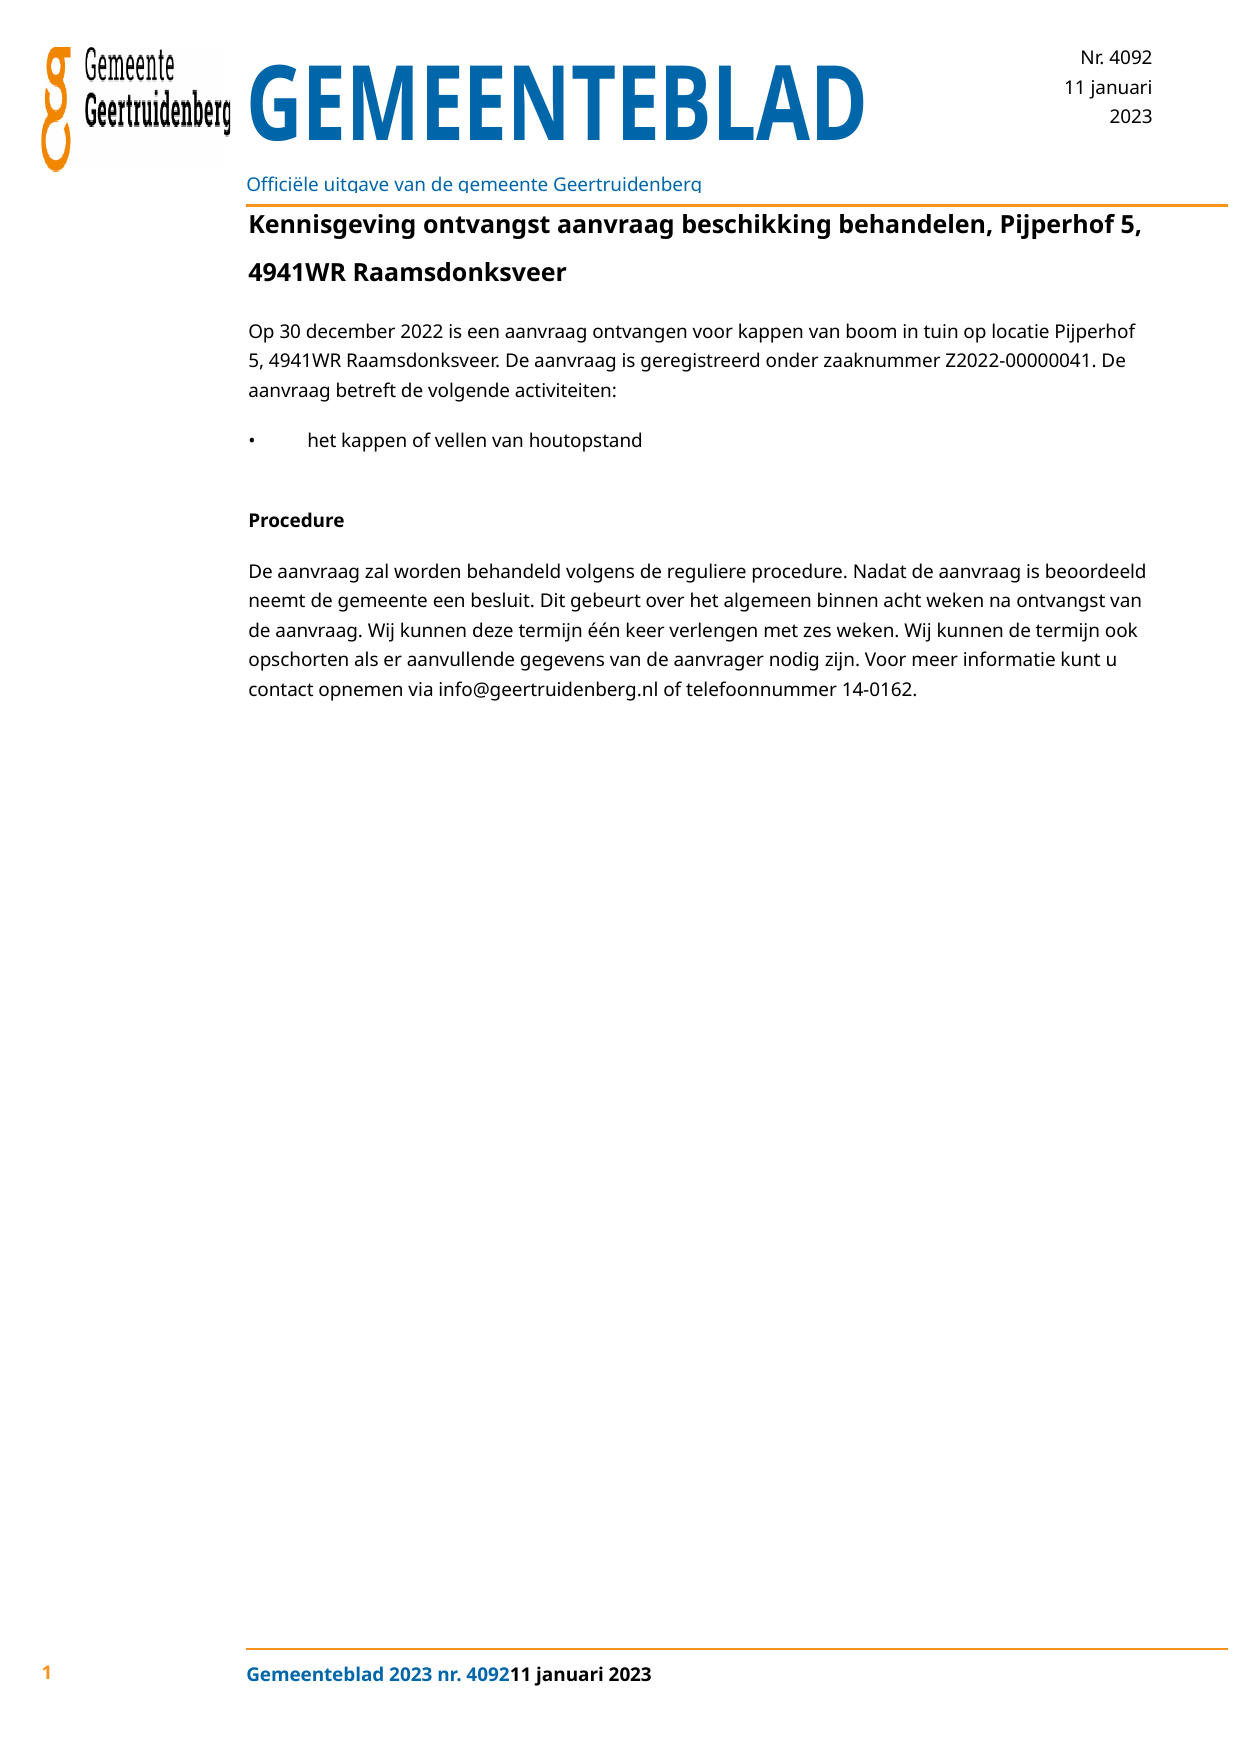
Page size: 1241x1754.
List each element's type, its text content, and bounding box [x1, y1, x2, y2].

picture [41, 47, 231, 172]
text Kennisgeving ontvangst aanvraag beschikking behandelen, Pijperhof 5, 4941WR Raamsdonksveer [248, 207, 1152, 288]
text Procedure [248, 507, 1152, 533]
list het kappen of vellen van houtopstand [248, 427, 1152, 453]
text Op 30 december 2022 is een aanvraag ontvangen voor kappen van boom in tuin op locatie Pijperhof 5, 4941WR Raamsdonksveer. De aanvraag is geregistreerd onder zaaknummer Z2022-00000041. De aanvraag betreft de volgende activiteiten: [248, 318, 1152, 403]
text De aanvraag zal worden behandeld volgens de reguliere procedure. Nadat de aanvraag is beoordeeld neemt de gemeente een besluit. Dit gebeurt over het algemeen binnen acht weken na ontvangst van de aanvraag. Wij kunnen deze termijn één keer verlengen met zes weken. Wij kunnen de termijn ook opschorten als er aanvullende gegevens van de aanvrager nodig zijn. Voor meer informatie kunt u contact opnemen via info@geertruidenberg.nl of telefoonnummer 14-0162. [248, 558, 1152, 702]
